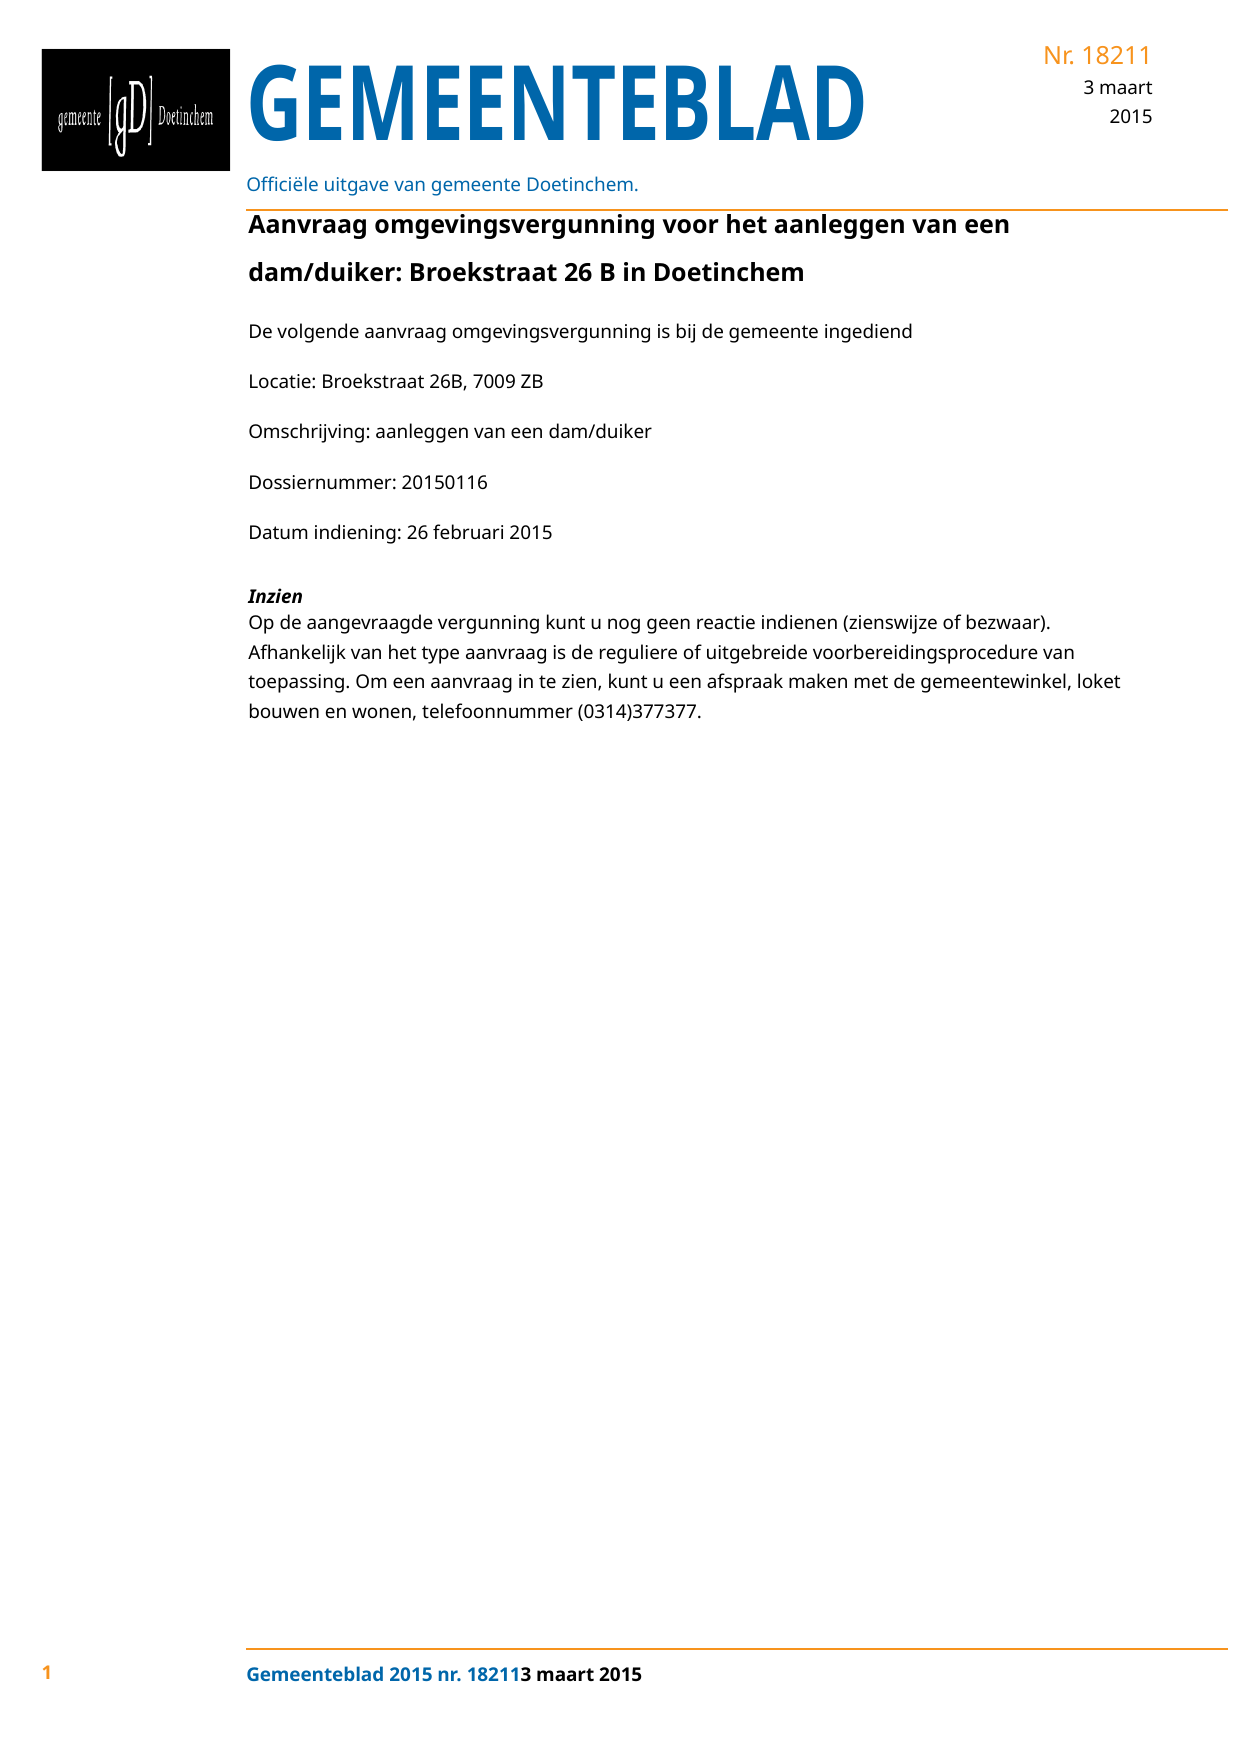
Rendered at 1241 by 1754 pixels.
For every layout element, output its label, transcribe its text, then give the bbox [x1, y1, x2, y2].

text Aanvraag omgevingsvergunning voor het aanleggen van een dam/duiker: Broekstraat 26 B in Doetinchem [248, 211, 1152, 288]
text Omschrijving: aanleggen van een dam/duiker [248, 419, 1152, 444]
text Op de aangevraagde vergunning kunt u nog geen reactie indienen (zienswijze of bezwaar). Afhankelijk van het type aanvraag is de reguliere of uitgebreide voorbereidingsprocedure van toepassing. Om een aanvraag in te zien, kunt u een afspraak maken met de gemeentewinkel, loket bouwen en wonen, telefoonnummer (0314)377377. [248, 609, 1152, 724]
text Datum indiening: 26 februari 2015 [248, 519, 1152, 545]
text De volgende aanvraag omgevingsvergunning is bij de gemeente ingediend [248, 318, 1152, 344]
text Inzien [248, 583, 1152, 609]
text Dossiernummer: 20150116 [248, 469, 1152, 495]
text Locatie: Broekstraat 26B, 7009 ZB [248, 368, 1152, 394]
picture [41, 47, 231, 172]
